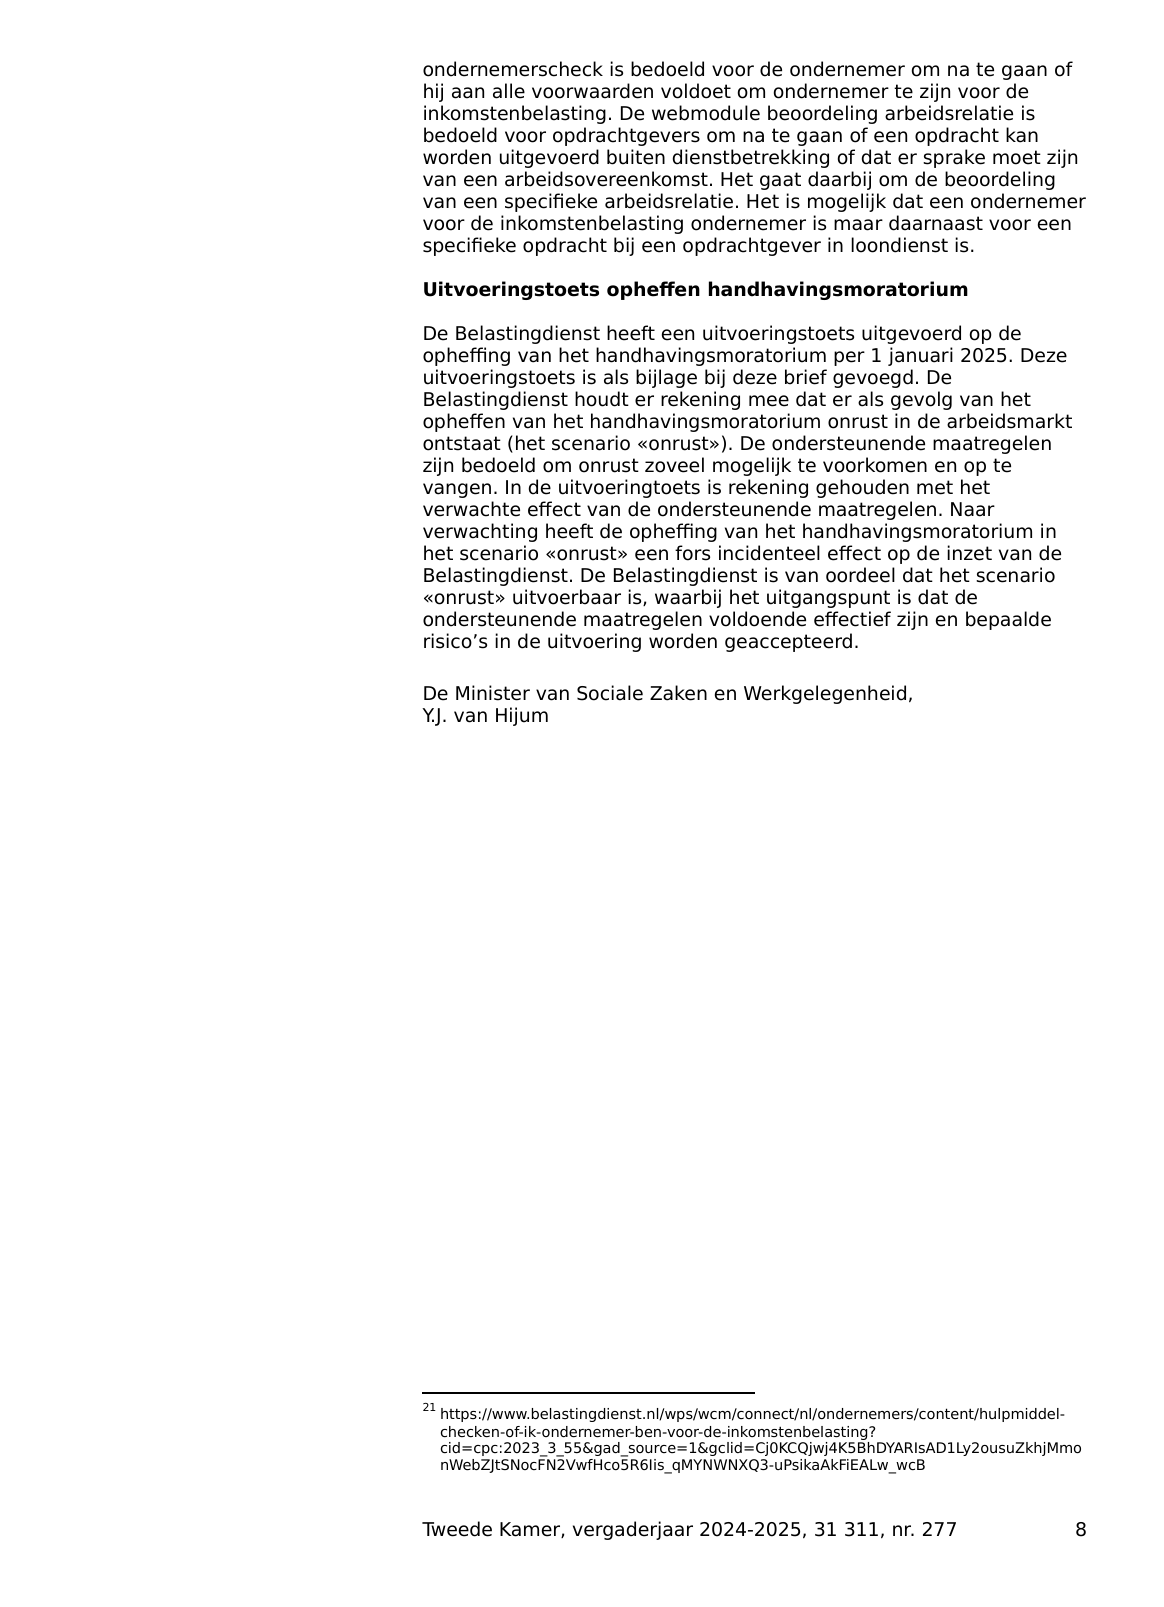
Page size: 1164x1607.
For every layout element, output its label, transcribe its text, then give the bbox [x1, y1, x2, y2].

text De Belastingdienst heeft een uitvoeringstoets uitgevoerd op de opheffing van het handhavingsmoratorium per 1 januari 2025. Deze uitvoeringstoets is als bijlage bij deze brief gevoegd. De Belastingdienst houdt er rekening mee dat er als gevolg van het opheffen van het handhavingsmoratorium onrust in de arbeidsmarkt ontstaat (het scenario «onrust»). De ondersteunende maatregelen zijn bedoeld om onrust zoveel mogelijk te voorkomen en op te vangen. In de uitvoeringtoets is rekening gehouden met het verwachte effect van de ondersteunende maatregelen. Naar verwachting heeft de opheffing van het handhavingsmoratorium in het scenario «onrust» een fors incidenteel effect op de inzet van de Belastingdienst. De Belastingdienst is van oordeel dat het scenario «onrust» uitvoerbaar is, waarbij het uitgangspunt is dat de ondersteunende maatregelen voldoende effectief zijn en bepaalde risico’s in de uitvoering worden geaccepteerd. [422, 323, 1087, 653]
text De Minister van Sociale Zaken en Werkgelegenheid, Y.J. van Hijum [422, 683, 1087, 727]
text https://www.belastingdienst.nl/wps/wcm/connect/nl/ondernemers/content/hulpmiddel-checken-of-ik-ondernemer-ben-voor-de-inkomstenbelasting?cid=cpc:2023_3_55&gad_source=1&gclid=Cj0KCQjwj4K5BhDYARIsAD1Ly2ousuZkhjMmonWebZJtSNocFN2VwfHco5R6Iis_qMYNWNXQ3-uPsikaAkFiEALw_wcB [422, 1402, 1087, 1474]
text ondernemerscheck is bedoeld voor de ondernemer om na te gaan of hij aan alle voorwaarden voldoet om ondernemer te zijn voor de inkomstenbelasting. De webmodule beoordeling arbeidsrelatie is bedoeld voor opdrachtgevers om na te gaan of een opdracht kan worden uitgevoerd buiten dienstbetrekking of dat er sprake moet zijn van een arbeidsovereenkomst. Het gaat daarbij om de beoordeling van een specifieke arbeidsrelatie. Het is mogelijk dat een ondernemer voor de inkomstenbelasting ondernemer is maar daarnaast voor een specifieke opdracht bij een opdrachtgever in loondienst is. [422, 59, 1087, 257]
subtitle Uitvoeringstoets opheffen handhavingsmoratorium [422, 279, 1087, 301]
